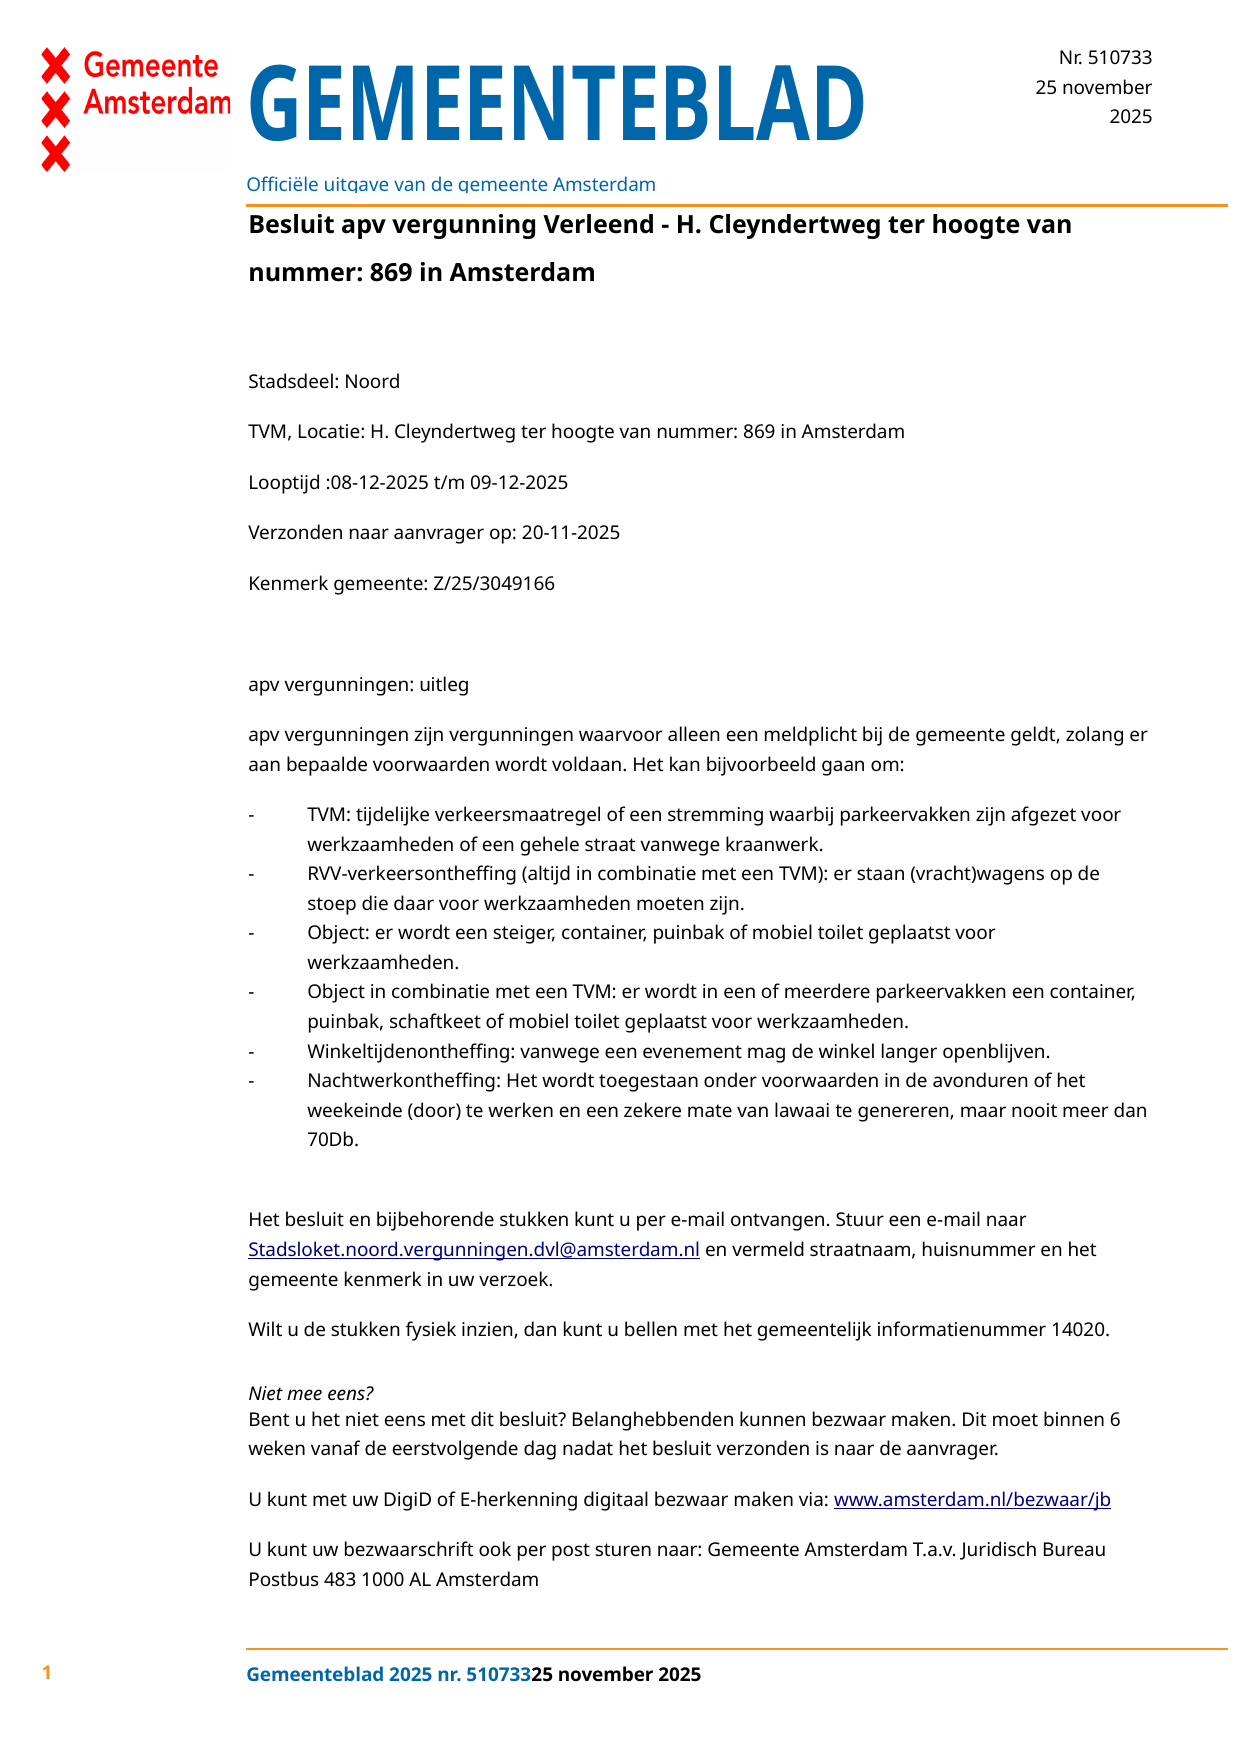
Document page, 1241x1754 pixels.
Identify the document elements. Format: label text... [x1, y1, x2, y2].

list TVM: tijdelijke verkeersmaatregel of een stremming waarbij parkeervakken zijn afgezet voor werkzaamheden of een gehele straat vanwege kraanwerk. [248, 801, 1152, 857]
list Object in combinatie met een TVM: er wordt in een of meerdere parkeervakken een container, puinbak, schaftkeet of mobiel toilet geplaatst voor werkzaamheden. [248, 979, 1152, 1034]
list Nachtwerkontheffing: Het wordt toegestaan onder voorwaarden in de avonduren of het weekeinde (door) te werken en een zekere mate van lawaai te genereren, maar nooit meer dan 70Db. [248, 1067, 1152, 1152]
list Object: er wordt een steiger, container, puinbak of mobiel toilet geplaatst voor werkzaamheden. [248, 919, 1152, 975]
text Wilt u de stukken fysiek inzien, dan kunt u bellen met het gemeentelijk informatienummer 14020. [248, 1316, 1152, 1342]
text Verzonden naar aanvrager op: 20-11-2025 [248, 519, 1152, 545]
text TVM, Locatie: H. Cleyndertweg ter hoogte van nummer: 869 in Amsterdam [248, 419, 1152, 444]
text Bent u het niet eens met dit besluit? Belanghebbenden kunnen bezwaar maken. Dit moet binnen 6 weken vanaf de eerstvolgende dag nadat het besluit verzonden is naar de aanvrager. [248, 1406, 1152, 1461]
text Looptijd :08-12-2025 t/m 09-12-2025 [248, 469, 1152, 495]
text Niet mee eens? [248, 1380, 1152, 1406]
text Besluit apv vergunning Verleend - H. Cleyndertweg ter hoogte van nummer: 869 in Amsterdam [248, 207, 1152, 288]
text apv vergunningen zijn vergunningen waarvoor alleen een meldplicht bij de gemeente geldt, zolang er aan bepaalde voorwaarden wordt voldaan. Het kan bijvoorbeeld gaan om: [248, 721, 1152, 777]
picture [41, 47, 231, 172]
text Het besluit en bijbehorende stukken kunt u per e-mail ontvangen. Stuur een e-mail naar Stadsloket.noord.vergunningen.dvl@amsterdam.nl en vermeld straatnaam, huisnummer en het gemeente kenmerk in uw verzoek. [248, 1207, 1152, 1292]
text apv vergunningen: uitleg [248, 671, 1152, 697]
text Stadsdeel: Noord [248, 368, 1152, 394]
list Winkeltijdenontheffing: vanwege een evenement mag de winkel langer openblijven. [248, 1038, 1152, 1064]
text U kunt met uw DigiD of E-herkenning digitaal bezwaar maken via: www.amsterdam.nl/bezwaar/jb [248, 1486, 1152, 1512]
text Kenmerk gemeente: Z/25/3049166 [248, 570, 1152, 596]
list RVV-verkeersontheffing (altijd in combinatie met een TVM): er staan (vracht)wagens op de stoep die daar voor werkzaamheden moeten zijn. [248, 860, 1152, 916]
text U kunt uw bezwaarschrift ook per post sturen naar: Gemeente Amsterdam T.a.v. Juridisch Bureau Postbus 483 1000 AL Amsterdam [248, 1536, 1152, 1592]
